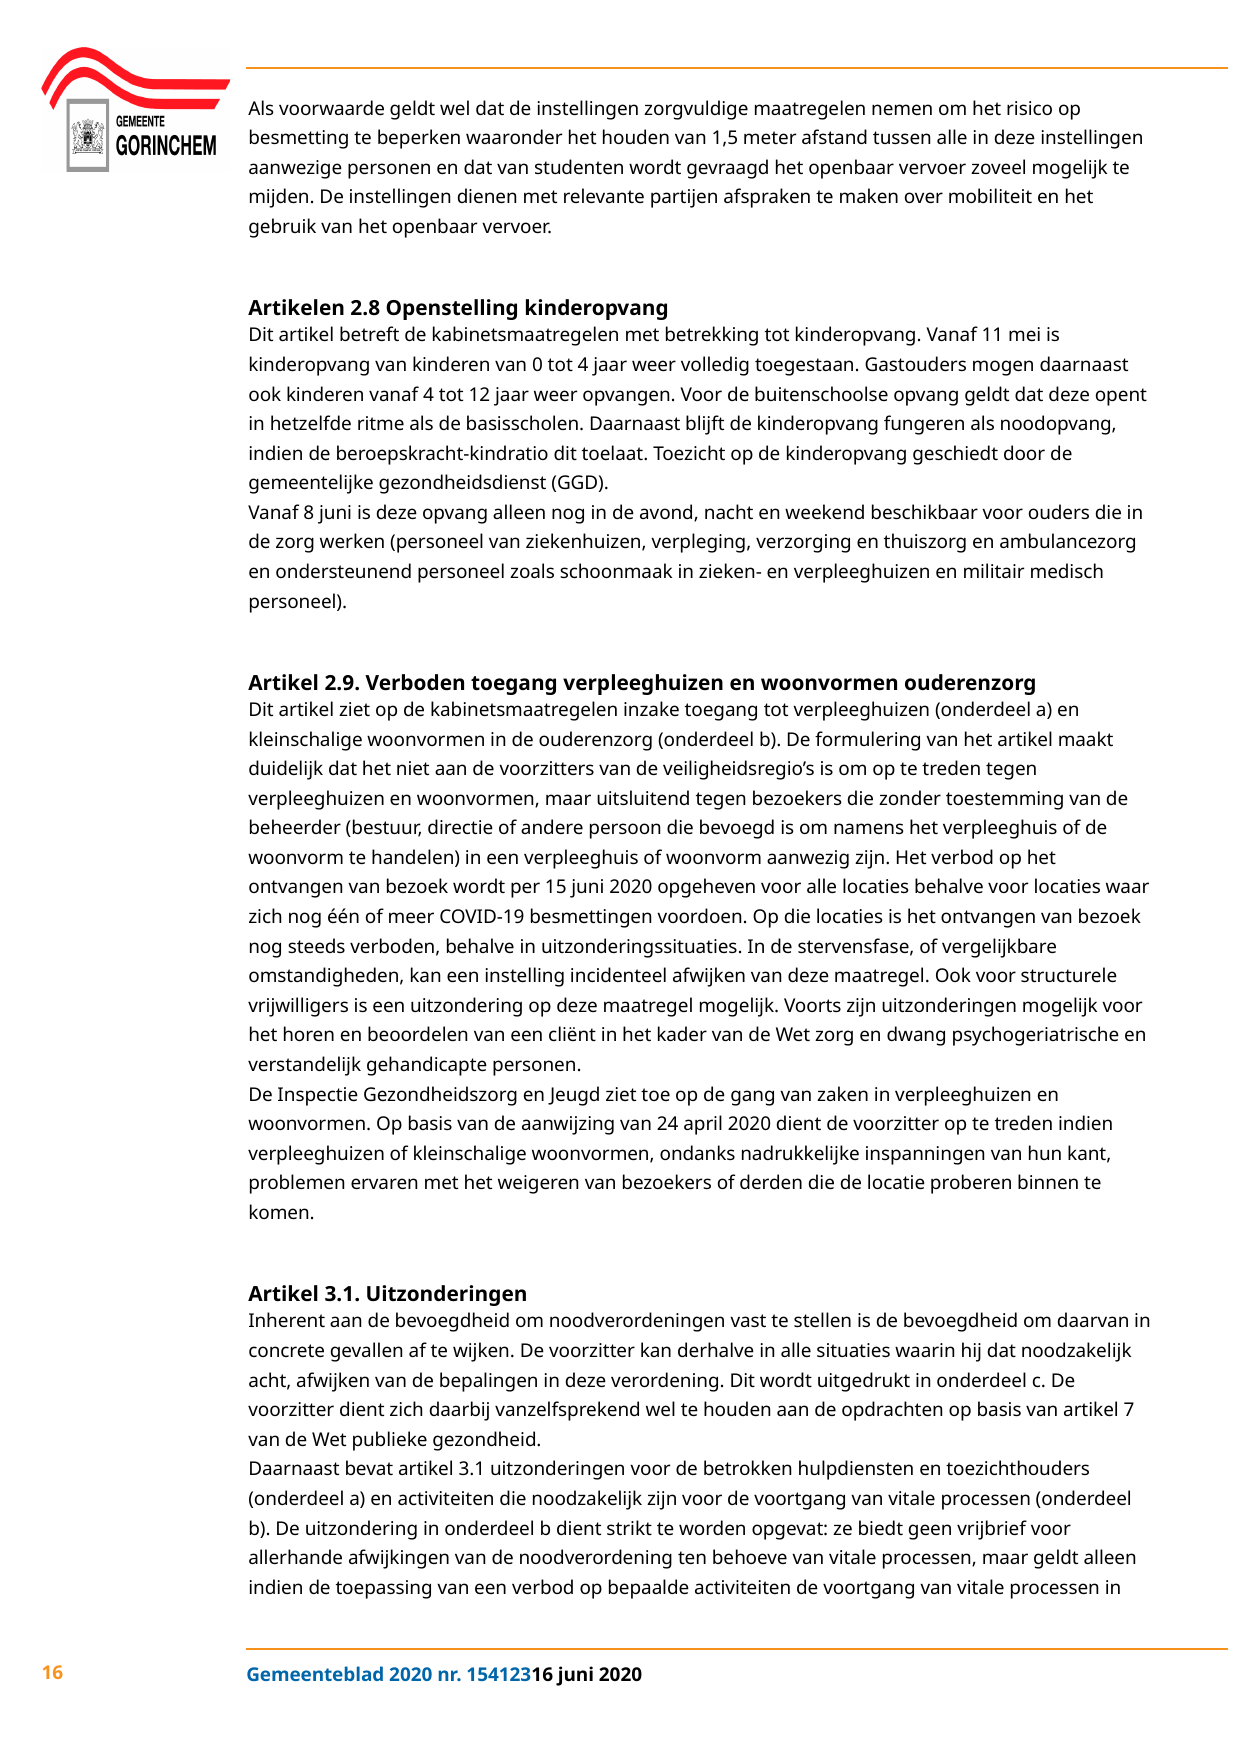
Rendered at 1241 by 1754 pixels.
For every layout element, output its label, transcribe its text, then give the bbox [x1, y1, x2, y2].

text Dit artikel betreft de kabinetsmaatregelen met betrekking tot kinderopvang. Vanaf 11 mei is kinderopvang van kinderen van 0 tot 4 jaar weer volledig toegestaan. Gastouders mogen daarnaast ook kinderen vanaf 4 tot 12 jaar weer opvangen. Voor de buitenschoolse opvang geldt dat deze opent in hetzelfde ritme als de basisscholen. Daarnaast blijft de kinderopvang fungeren als noodopvang, indien de beroepskracht-kindratio dit toelaat. Toezicht op de kinderopvang geschiedt door de gemeentelijke gezondheidsdienst (GGD). [248, 322, 1152, 495]
text De Inspectie Gezondheidszorg en Jeugd ziet toe op de gang van zaken in verpleeghuizen en woonvormen. Op basis van de aanwijzing van 24 april 2020 dient de voorzitter op te treden indien verpleeghuizen of kleinschalige woonvormen, ondanks nadrukkelijke inspanningen van hun kant, problemen ervaren met het weigeren van bezoekers of derden die de locatie proberen binnen te komen. [248, 1081, 1152, 1225]
text Dit artikel ziet op de kabinetsmaatregelen inzake toegang tot verpleeghuizen (onderdeel a) en kleinschalige woonvormen in de ouderenzorg (onderdeel b). De formulering van het artikel maakt duidelijk dat het niet aan de voorzitters van de veiligheidsregio’s is om op te treden tegen verpleeghuizen en woonvormen, maar uitsluitend tegen bezoekers die zonder toestemming van de beheerder (bestuur, directie of andere persoon die bevoegd is om namens het verpleeghuis of de woonvorm te handelen) in een verpleeghuis of woonvorm aanwezig zijn. Het verbod op het ontvangen van bezoek wordt per 15 juni 2020 opgeheven voor alle locaties behalve voor locaties waar zich nog één of meer COVID-19 besmettingen voordoen. Op die locaties is het ontvangen van bezoek nog steeds verboden, behalve in uitzonderingssituaties. In de stervensfase, of vergelijkbare omstandigheden, kan een instelling incidenteel afwijken van deze maatregel. Ook voor structurele vrijwilligers is een uitzondering op deze maatregel mogelijk. Voorts zijn uitzonderingen mogelijk voor het horen en beoordelen van een cliënt in het kader van de Wet zorg en dwang psychogeriatrische en verstandelijk gehandicapte personen. [248, 696, 1152, 1077]
text Als voorwaarde geldt wel dat de instellingen zorgvuldige maatregelen nemen om het risico op besmetting te beperken waaronder het houden van 1,5 meter afstand tussen alle in deze instellingen aanwezige personen en dat van studenten wordt gevraagd het openbaar vervoer zoveel mogelijk te mijden. De instellingen dienen met relevante partijen afspraken te maken over mobiliteit en het gebruik van het openbaar vervoer. [248, 95, 1152, 239]
picture [41, 47, 231, 172]
text Vanaf 8 juni is deze opvang alleen nog in de avond, nacht en weekend beschikbaar voor ouders die in de zorg werken (personeel van ziekenhuizen, verpleging, verzorging en thuiszorg en ambulancezorg en ondersteunend personeel zoals schoonmaak in zieken- en verpleeghuizen en militair medisch personeel). [248, 499, 1152, 613]
text Daarnaast bevat artikel 3.1 uitzonderingen voor de betrokken hulpdiensten en toezichthouders (onderdeel a) en activiteiten die noodzakelijk zijn voor de voortgang van vitale processen (onderdeel b). De uitzondering in onderdeel b dient strikt te worden opgevat: ze biedt geen vrijbrief voor allerhande afwijkingen van de noodverordening ten behoeve van vitale processen, maar geldt alleen indien de toepassing van een verbod op bepaalde activiteiten de voortgang van vitale processen in [248, 1456, 1152, 1599]
text Inherent aan de bevoegdheid om noodverordeningen vast te stellen is de bevoegdheid om daarvan in concrete gevallen af te wijken. De voorzitter kan derhalve in alle situaties waarin hij dat noodzakelijk acht, afwijken van de bepalingen in deze verordening. Dit wordt uitgedrukt in onderdeel c. De voorzitter dient zich daarbij vanzelfsprekend wel te houden aan de opdrachten op basis van artikel 7 van de Wet publieke gezondheid. [248, 1308, 1152, 1452]
text Artikel 3.1. Uitzonderingen [248, 1279, 1152, 1308]
text Artikel 2.9. Verboden toegang verpleeghuizen en woonvormen ouderenzorg [248, 668, 1152, 696]
text Artikelen 2.8 Openstelling kinderopvang [248, 293, 1152, 322]
